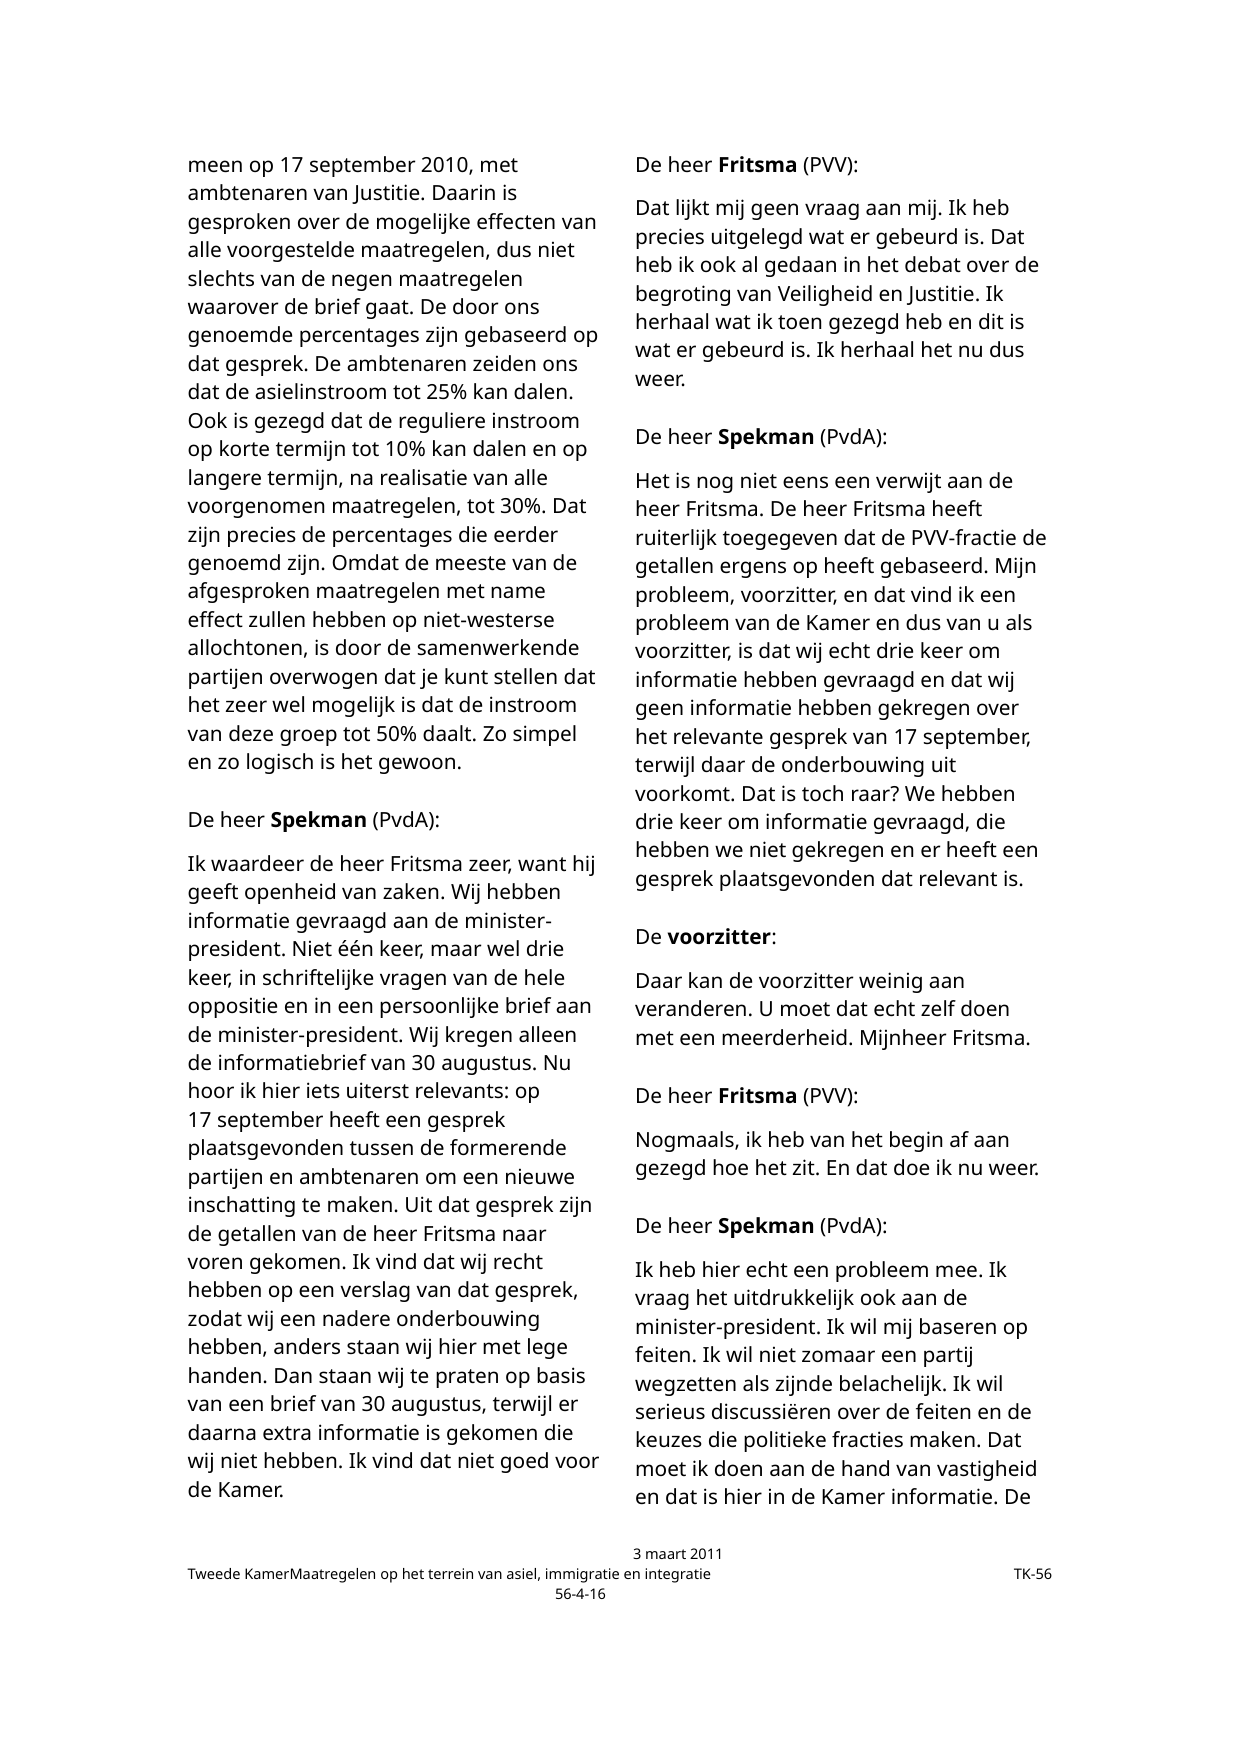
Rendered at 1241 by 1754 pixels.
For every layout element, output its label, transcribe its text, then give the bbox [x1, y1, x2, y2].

text De heer Spekman (PvdA): [635, 422, 1053, 451]
text De heer Spekman (PvdA): [187, 806, 605, 834]
text Ik heb hier echt een probleem mee. Ik vraag het uitdrukkelijk ook aan de minister-president. Ik wil mij baseren op feiten. Ik wil niet zomaar een partij wegzetten als zijnde belachelijk. Ik wil serieus discussiëren over de feiten en de keuzes die politieke fracties maken. Dat moet ik doen aan de hand van vastigheid en dat is hier in de Kamer informatie. De [635, 1255, 1053, 1511]
text De heer Spekman (PvdA): [635, 1212, 1053, 1240]
text Ik waardeer de heer Fritsma zeer, want hij geeft openheid van zaken. Wij hebben informatie gevraagd aan de minister-president. Niet één keer, maar wel drie keer, in schriftelijke vragen van de hele oppositie en in een persoonlijke brief aan de minister-president. Wij kregen alleen de informatiebrief van 30 augustus. Nu hoor ik hier iets uiterst relevants: op 17 september heeft een gesprek plaatsgevonden tussen de formerende partijen en ambtenaren om een nieuwe inschatting te maken. Uit dat gesprek zijn de getallen van de heer Fritsma naar voren gekomen. Ik vind dat wij recht hebben op een verslag van dat gesprek, zodat wij een nadere onderbouwing hebben, anders staan wij hier met lege handen. Dan staan wij te praten op basis van een brief van 30 augustus, terwijl er daarna extra informatie is gekomen die wij niet hebben. Ik vind dat niet goed voor de Kamer. [187, 849, 605, 1503]
text De voorzitter: [635, 922, 1053, 951]
text Nogmaals, ik heb van het begin af aan gezegd hoe het zit. En dat doe ik nu weer. [635, 1125, 1053, 1182]
text De heer Fritsma (PVV): [635, 1081, 1053, 1110]
text De heer Fritsma (PVV): [635, 150, 1053, 178]
text meen op 17 september 2010, met ambtenaren van Justitie. Daarin is gesproken over de mogelijke effecten van alle voorgestelde maatregelen, dus niet slechts van de negen maatregelen waarover de brief gaat. De door ons genoemde percentages zijn gebaseerd op dat gesprek. De ambtenaren zeiden ons dat de asielinstroom tot 25% kan dalen. Ook is gezegd dat de reguliere instroom op korte termijn tot 10% kan dalen en op langere termijn, na realisatie van alle voorgenomen maatregelen, tot 30%. Dat zijn precies de percentages die eerder genoemd zijn. Omdat de meeste van de afgesproken maatregelen met name effect zullen hebben op niet-westerse allochtonen, is door de samenwerkende partijen overwogen dat je kunt stellen dat het zeer wel mogelijk is dat de instroom van deze groep tot 50% daalt. Zo simpel en zo logisch is het gewoon. [187, 150, 605, 776]
text Daar kan de voorzitter weinig aan veranderen. U moet dat echt zelf doen met een meerderheid. Mijnheer Fritsma. [635, 966, 1053, 1051]
text Het is nog niet eens een verwijt aan de heer Fritsma. De heer Fritsma heeft ruiterlijk toegegeven dat de PVV-fractie de getallen ergens op heeft gebaseerd. Mijn probleem, voorzitter, en dat vind ik een probleem van de Kamer en dus van u als voorzitter, is dat wij echt drie keer om informatie hebben gevraagd en dat wij geen informatie hebben gekregen over het relevante gesprek van 17 september, terwijl daar de onderbouwing uit voorkomt. Dat is toch raar? We hebben drie keer om informatie gevraagd, die hebben we niet gekregen en er heeft een gesprek plaatsgevonden dat relevant is. [635, 466, 1053, 892]
text Dat lijkt mij geen vraag aan mij. Ik heb precies uitgelegd wat er gebeurd is. Dat heb ik ook al gedaan in het debat over de begroting van Veiligheid en Justitie. Ik herhaal wat ik toen gezegd heb en dit is wat er gebeurd is. Ik herhaal het nu dus weer. [635, 193, 1053, 392]
